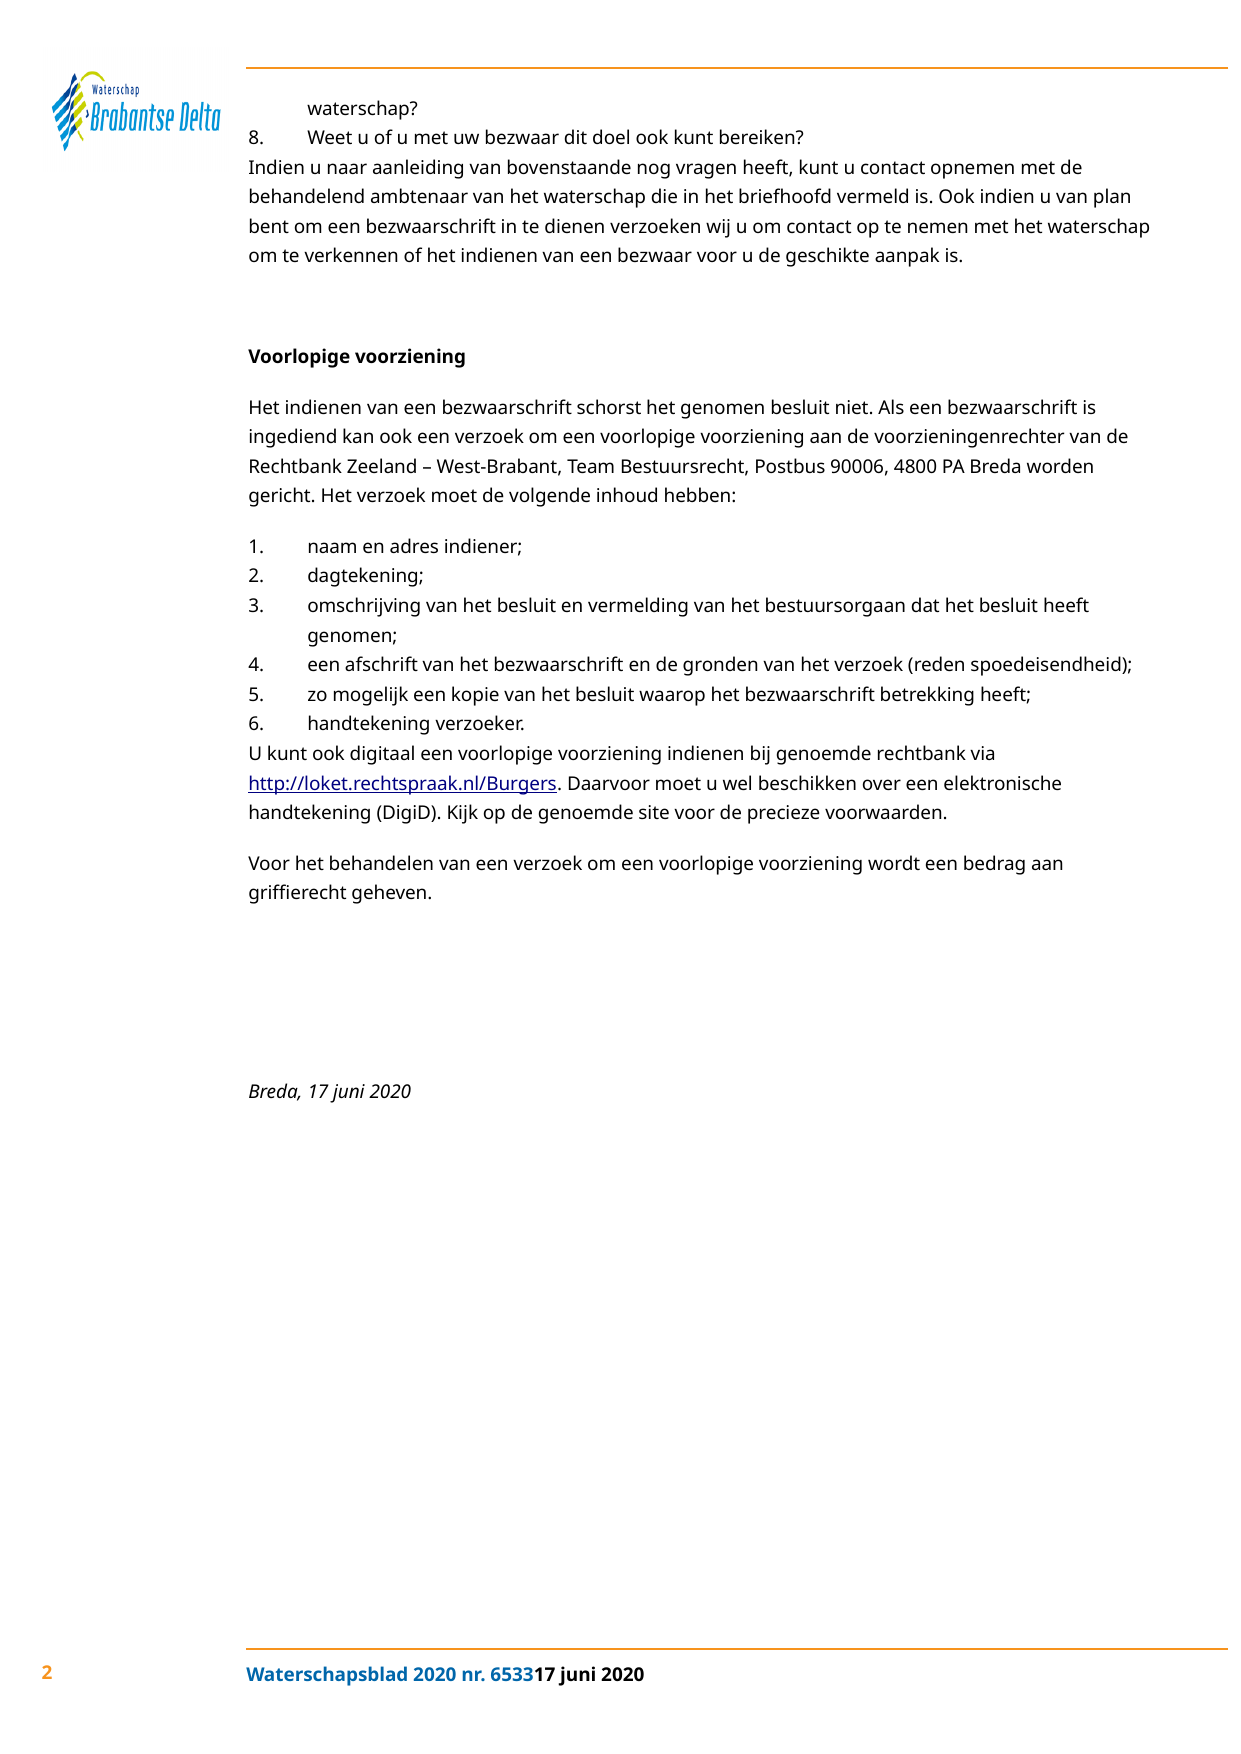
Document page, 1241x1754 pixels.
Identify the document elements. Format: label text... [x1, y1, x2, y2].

list zo mogelijk een kopie van het besluit waarop het bezwaarschrift betrekking heeft; [248, 681, 1152, 707]
text Het indienen van een bezwaarschrift schorst het genomen besluit niet. Als een bezwaarschrift is ingediend kan ook een verzoek om een voorlopige voorziening aan de voorzieningenrechter van de Rechtbank Zeeland – West-Brabant, Team Bestuursrecht, Postbus 90006, 4800 PA Breda worden gericht. Het verzoek moet de volgende inhoud hebben: [248, 394, 1152, 508]
list naam en adres indiener; [248, 533, 1152, 559]
text Indien u naar aanleiding van bovenstaande nog vragen heeft, kunt u contact opnemen met de behandelend ambtenaar van het waterschap die in het briefhoofd vermeld is. Ook indien u van plan bent om een bezwaarschrift in te dienen verzoeken wij u om contact op te nemen met het waterschap om te verkennen of het indienen van een bezwaar voor u de geschikte aanpak is. [248, 154, 1152, 268]
list Weet u of u met uw bezwaar dit doel ook kunt bereiken? [248, 124, 1152, 150]
list handtekening verzoeker. [248, 711, 1152, 736]
text Voorlopige voorziening [248, 343, 1152, 369]
picture [41, 47, 231, 172]
list een afschrift van het bezwaarschrift en de gronden van het verzoek (reden spoedeisendheid); [248, 651, 1152, 677]
text Breda, 17 juni 2020 [248, 1078, 1152, 1104]
list waterschap? [248, 95, 1152, 121]
list dagtekening; [248, 563, 1152, 588]
list omschrijving van het besluit en vermelding van het bestuursorgaan dat het besluit heeft genomen; [248, 592, 1152, 648]
text Voor het behandelen van een verzoek om een voorlopige voorziening wordt een bedrag aan griffierecht geheven. [248, 850, 1152, 905]
text U kunt ook digitaal een voorlopige voorziening indienen bij genoemde rechtbank via http://loket.rechtspraak.nl/Burgers. Daarvoor moet u wel beschikken over een elektronische handtekening (DigiD). Kijk op de genoemde site voor de precieze voorwaarden. [248, 740, 1152, 825]
